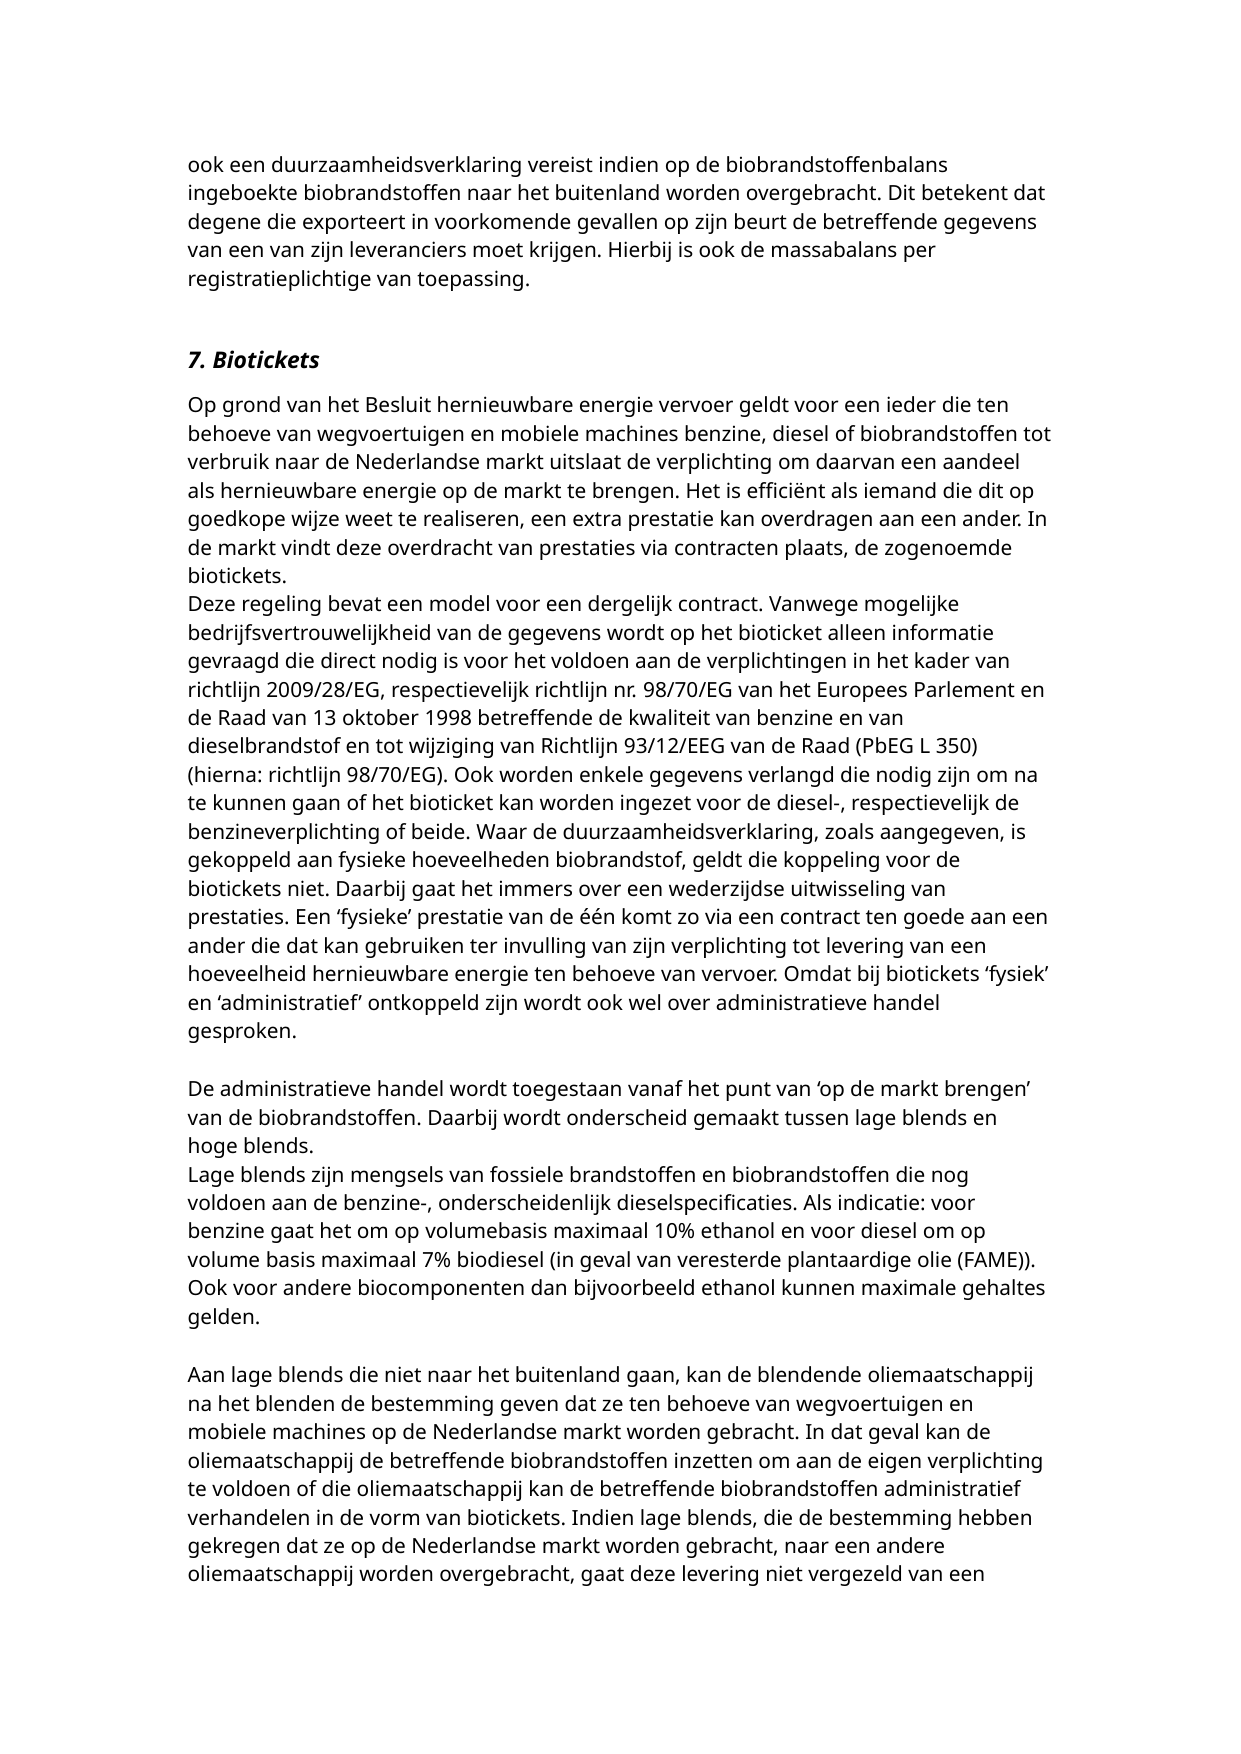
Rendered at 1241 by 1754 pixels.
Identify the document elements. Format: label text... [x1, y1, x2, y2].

text Aan lage blends die niet naar het buitenland gaan, kan de blendende oliemaatschappij na het blenden de bestemming geven dat ze ten behoeve van wegvoertuigen en mobiele machines op de Nederlandse markt worden gebracht. In dat geval kan de oliemaatschappij de betreffende biobrandstoffen inzetten om aan de eigen verplichting te voldoen of die oliemaatschappij kan de betreffende biobrandstoffen administratief verhandelen in de vorm van biotickets. Indien lage blends, die de bestemming hebben gekregen dat ze op de Nederlandse markt worden gebracht, naar een andere oliemaatschappij worden overgebracht, gaat deze levering niet vergezeld van een [187, 1360, 1053, 1588]
text ook een duurzaamheidsverklaring vereist indien op de biobrandstoffenbalans ingeboekte biobrandstoffen naar het buitenland worden overgebracht. Dit betekent dat degene die exporteert in voorkomende gevallen op zijn beurt de betreffende gegevens van een van zijn leveranciers moet krijgen. Hierbij is ook de massabalans per registratieplichtige van toepassing. [187, 150, 1053, 292]
subtitle 7. Biotickets [187, 344, 1053, 375]
text Deze regeling bevat een model voor een dergelijk contract. Vanwege mogelijke bedrijfsvertrouwelijkheid van de gegevens wordt op het bioticket alleen informatie gevraagd die direct nodig is voor het voldoen aan de verplichtingen in het kader van richtlijn 2009/28/EG, respectievelijk richtlijn nr. 98/70/EG van het Europees Parlement en de Raad van 13 oktober 1998 betreffende de kwaliteit van benzine en van dieselbrandstof en tot wijziging van Richtlijn 93/12/EEG van de Raad (PbEG L 350) (hierna: richtlijn 98/70/EG). Ook worden enkele gegevens verlangd die nodig zijn om na te kunnen gaan of het bioticket kan worden ingezet voor de diesel-, respectievelijk de benzineverplichting of beide. Waar de duurzaamheidsverklaring, zoals aangegeven, is gekoppeld aan fysieke hoeveelheden biobrandstof, geldt die koppeling voor de biotickets niet. Daarbij gaat het immers over een wederzijdse uitwisseling van prestaties. Een ‘fysieke’ prestatie van de één komt zo via een contract ten goede aan een ander die dat kan gebruiken ter invulling van zijn verplichting tot levering van een hoeveelheid hernieuwbare energie ten behoeve van vervoer. Omdat bij biotickets ‘fysiek’ en ‘administratief’ ontkoppeld zijn wordt ook wel over administratieve handel gesproken. [187, 589, 1053, 1044]
text Op grond van het Besluit hernieuwbare energie vervoer geldt voor een ieder die ten behoeve van wegvoertuigen en mobiele machines benzine, diesel of biobrandstoffen tot verbruik naar de Nederlandse markt uitslaat de verplichting om daarvan een aandeel als hernieuwbare energie op de markt te brengen. Het is efficiënt als iemand die dit op goedkope wijze weet te realiseren, een extra prestatie kan overdragen aan een ander. In de markt vindt deze overdracht van prestaties via contracten plaats, de zogenoemde biotickets. [187, 390, 1053, 589]
text Lage blends zijn mengsels van fossiele brandstoffen en biobrandstoffen die nog voldoen aan de benzine-, onderscheidenlijk dieselspecificaties. Als indicatie: voor benzine gaat het om op volumebasis maximaal 10% ethanol en voor diesel om op volume basis maximaal 7% biodiesel (in geval van veresterde plantaardige olie (FAME)). Ook voor andere biocomponenten dan bijvoorbeeld ethanol kunnen maximale gehaltes gelden. [187, 1160, 1053, 1330]
text De administratieve handel wordt toegestaan vanaf het punt van ‘op de markt brengen’ van de biobrandstoffen. Daarbij wordt onderscheid gemaakt tussen lage blends en hoge blends. [187, 1074, 1053, 1160]
